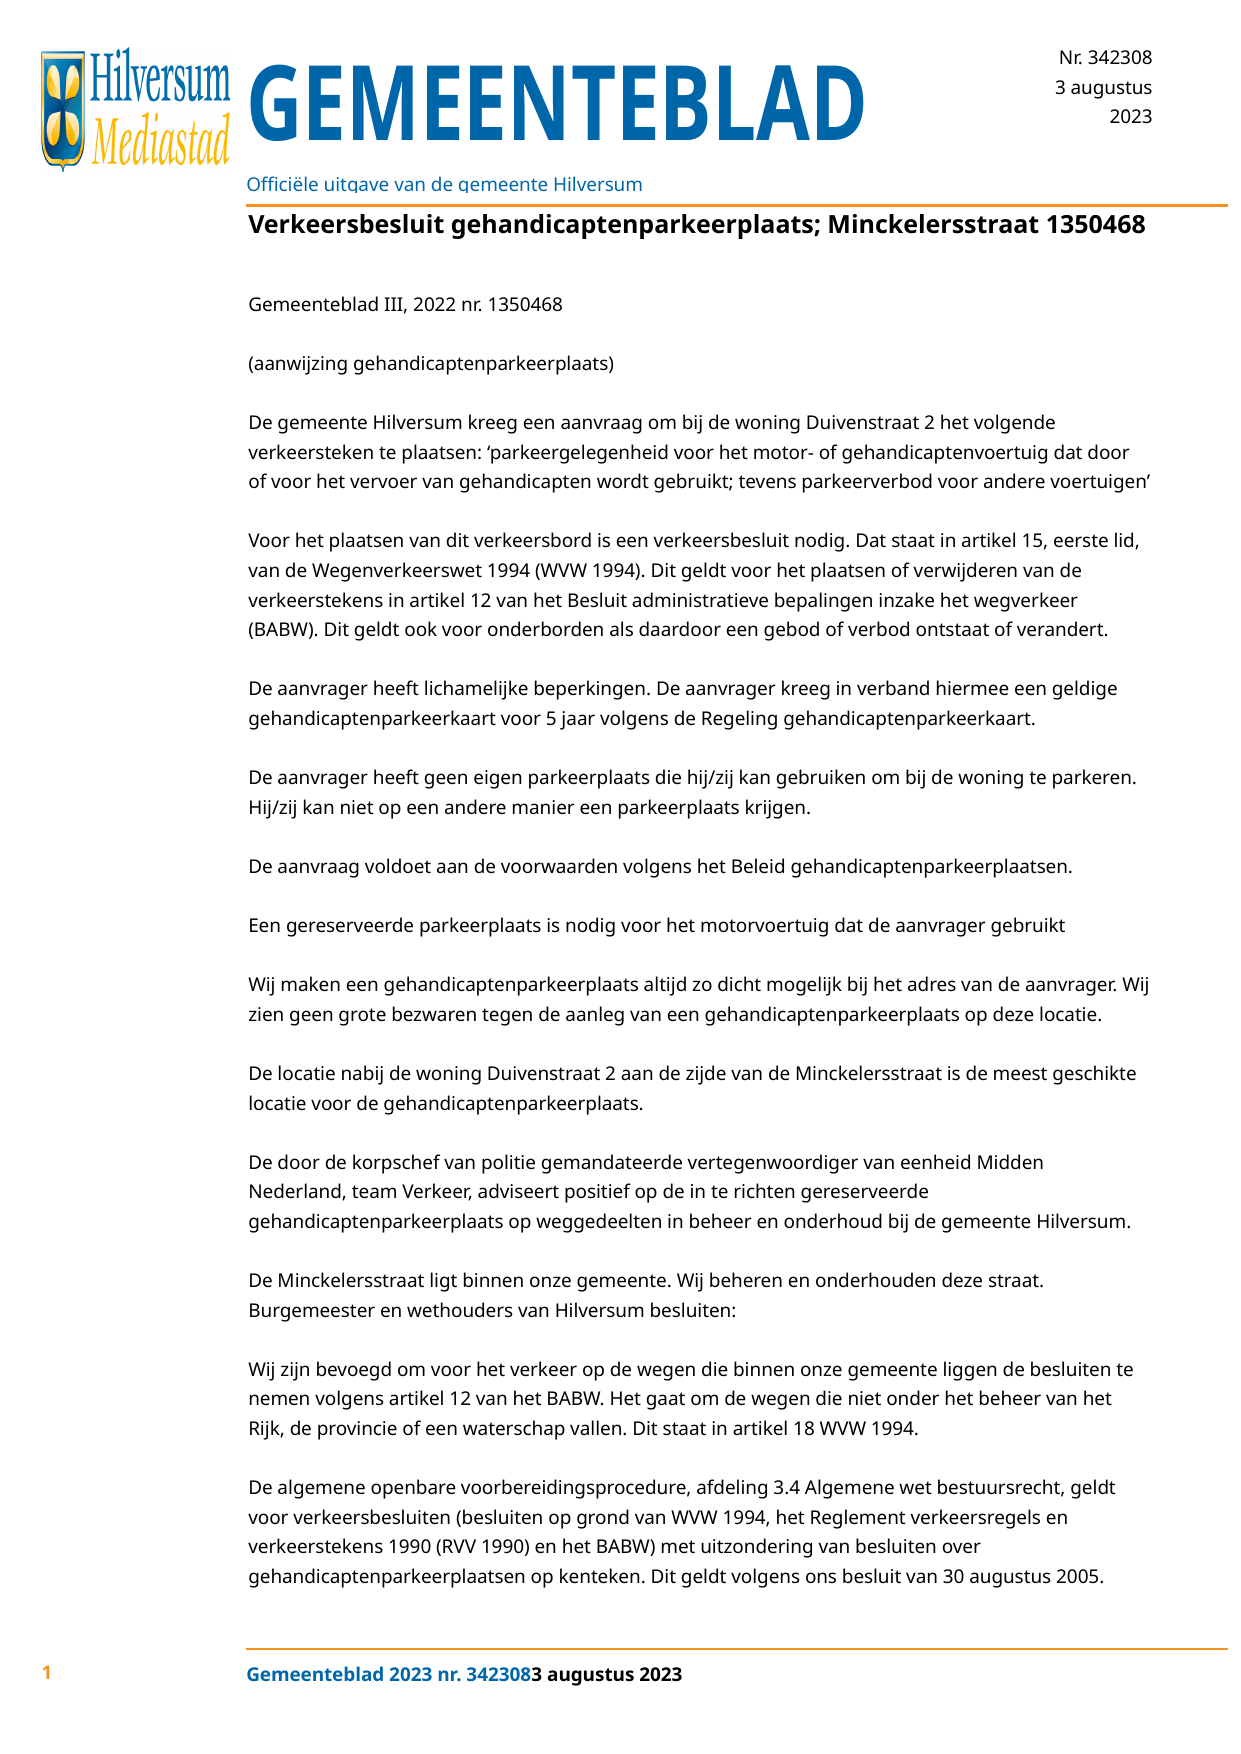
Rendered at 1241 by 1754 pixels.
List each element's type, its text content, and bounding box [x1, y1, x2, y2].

text Wij maken een gehandicaptenparkeerplaats altijd zo dicht mogelijk bij het adres van de aanvrager. Wij zien geen grote bezwaren tegen de aanleg van een gehandicaptenparkeerplaats op deze locatie. [248, 971, 1152, 1027]
text De aanvrager heeft geen eigen parkeerplaats die hij/zij kan gebruiken om bij de woning te parkeren. Hij/zij kan niet op een andere manier een parkeerplaats krijgen. [248, 764, 1152, 820]
text De aanvrager heeft lichamelijke beperkingen. De aanvrager kreeg in verband hiermee een geldige gehandicaptenparkeerkaart voor 5 jaar volgens de Regeling gehandicaptenparkeerkaart. [248, 676, 1152, 731]
text Nederland, team Verkeer, adviseert positief op de in te richten gereserveerde [248, 1178, 1152, 1204]
text Wij zijn bevoegd om voor het verkeer op de wegen die binnen onze gemeente liggen de besluiten te nemen volgens artikel 12 van het BABW. Het gaat om de wegen die niet onder het beheer van het Rijk, de provincie of een waterschap vallen. Dit staat in artikel 18 WVW 1994. [248, 1356, 1152, 1441]
text Burgemeester en wethouders van Hilversum besluiten: [248, 1297, 1152, 1323]
text Gemeenteblad III, 2022 nr. 1350468 [248, 291, 1152, 317]
text De door de korpschef van politie gemandateerde vertegenwoordiger van eenheid Midden [248, 1149, 1152, 1175]
text (aanwijzing gehandicaptenparkeerplaats) [248, 350, 1152, 376]
text Verkeersbesluit gehandicaptenparkeerplaats; Minckelersstraat 1350468 [248, 207, 1152, 241]
text Een gereserveerde parkeerplaats is nodig voor het motorvoertuig dat de aanvrager gebruikt [248, 912, 1152, 938]
text Voor het plaatsen van dit verkeersbord is een verkeersbesluit nodig. Dat staat in artikel 15, eerste lid, van de Wegenverkeerswet 1994 (WVW 1994). Dit geldt voor het plaatsen of verwijderen van de verkeerstekens in artikel 12 van het Besluit administratieve bepalingen inzake het wegverkeer (BABW). Dit geldt ook voor onderborden als daardoor een gebod of verbod ontstaat of verandert. [248, 528, 1152, 642]
text De aanvraag voldoet aan de voorwaarden volgens het Beleid gehandicaptenparkeerplaatsen. [248, 853, 1152, 879]
text De Minckelersstraat ligt binnen onze gemeente. Wij beheren en onderhouden deze straat. [248, 1267, 1152, 1293]
text De locatie nabij de woning Duivenstraat 2 aan de zijde van de Minckelersstraat is de meest geschikte locatie voor de gehandicaptenparkeerplaats. [248, 1060, 1152, 1116]
text De algemene openbare voorbereidingsprocedure, afdeling 3.4 Algemene wet bestuursrecht, geldt voor verkeersbesluiten (besluiten op grond van WVW 1994, het Reglement verkeersregels en verkeerstekens 1990 (RVV 1990) en het BABW) met uitzondering van besluiten over gehandicaptenparkeerplaatsen op kenteken. Dit geldt volgens ons besluit van 30 augustus 2005. [248, 1474, 1152, 1589]
text gehandicaptenparkeerplaats op weggedeelten in beheer en onderhoud bij de gemeente Hilversum. [248, 1208, 1152, 1234]
text De gemeente Hilversum kreeg een aanvraag om bij de woning Duivenstraat 2 het volgende verkeersteken te plaatsen: ‘parkeergelegenheid voor het motor- of gehandicaptenvoertuig dat door of voor het vervoer van gehandicapten wordt gebruikt; tevens parkeerverbod voor andere voertuigen’ [248, 409, 1152, 494]
picture [41, 47, 231, 172]
